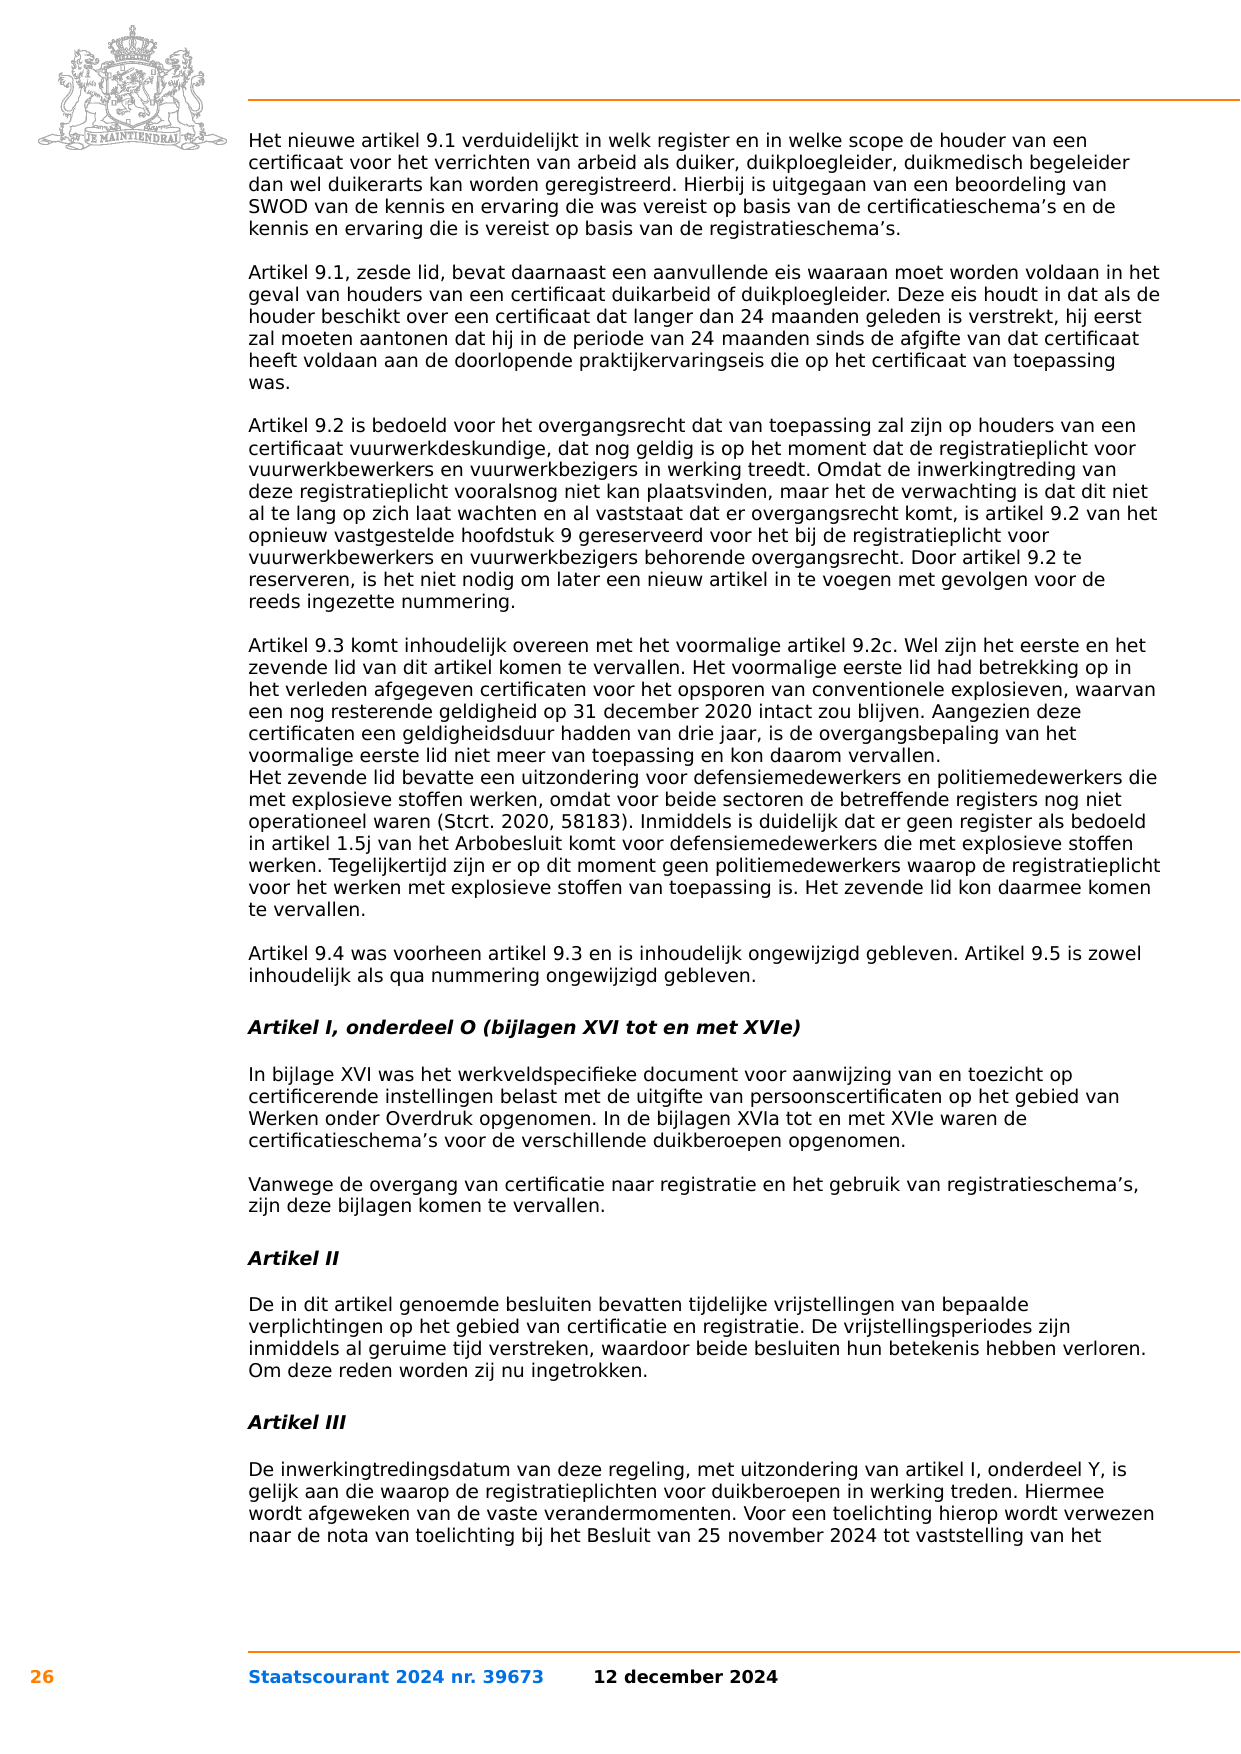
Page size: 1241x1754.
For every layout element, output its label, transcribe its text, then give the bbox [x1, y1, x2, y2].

text In bijlage XVI was het werkveldspecifieke document voor aanwijzing van en toezicht op certificerende instellingen belast met de uitgifte van persoonscertificaten op het gebied van Werken onder Overdruk opgenomen. In de bijlagen XVIa tot en met XVIe waren de certificatieschema’s voor de verschillende duikberoepen opgenomen. [248, 1064, 1163, 1152]
subtitle Artikel II [248, 1247, 1163, 1269]
subtitle Artikel III [248, 1412, 1163, 1434]
text Artikel 9.2 is bedoeld voor het overgangsrecht dat van toepassing zal zijn op houders van een certificaat vuurwerkdeskundige, dat nog geldig is op het moment dat de registratieplicht voor vuurwerkbewerkers en vuurwerkbezigers in werking treedt. Omdat de inwerkingtreding van deze registratieplicht vooralsnog niet kan plaatsvinden, maar het de verwachting is dat dit niet al te lang op zich laat wachten en al vaststaat dat er overgangsrecht komt, is artikel 9.2 van het opnieuw vastgestelde hoofdstuk 9 gereserveerd voor het bij de registratieplicht voor vuurwerkbewerkers en vuurwerkbezigers behorende overgangsrecht. Door artikel 9.2 te reserveren, is het niet nodig om later een nieuw artikel in te voegen met gevolgen voor de reeds ingezette nummering. [248, 415, 1163, 613]
text Het zevende lid bevatte een uitzondering voor defensiemedewerkers en politiemedewerkers die met explosieve stoffen werken, omdat voor beide sectoren de betreffende registers nog niet operationeel waren (Stcrt. 2020, 58183). Inmiddels is duidelijk dat er geen register als bedoeld in artikel 1.5j van het Arbobesluit komt voor defensiemedewerkers die met explosieve stoffen werken. Tegelijkertijd zijn er op dit moment geen politiemedewerkers waarop de registratieplicht voor het werken met explosieve stoffen van toepassing is. Het zevende lid kon daarmee komen te vervallen. [248, 767, 1163, 921]
text Artikel 9.4 was voorheen artikel 9.3 en is inhoudelijk ongewijzigd gebleven. Artikel 9.5 is zowel inhoudelijk als qua nummering ongewijzigd gebleven. [248, 943, 1163, 987]
text De in dit artikel genoemde besluiten bevatten tijdelijke vrijstellingen van bepaalde verplichtingen op het gebied van certificatie en registratie. De vrijstellingsperiodes zijn inmiddels al geruime tijd verstreken, waardoor beide besluiten hun betekenis hebben verloren. Om deze reden worden zij nu ingetrokken. [248, 1294, 1163, 1382]
subtitle Artikel I, onderdeel O (bijlagen XVI tot en met XVIe) [248, 1017, 1163, 1039]
text Artikel 9.1, zesde lid, bevat daarnaast een aanvullende eis waaraan moet worden voldaan in het geval van houders van een certificaat duikarbeid of duikploegleider. Deze eis houdt in dat als de houder beschikt over een certificaat dat langer dan 24 maanden geleden is verstrekt, hij eerst zal moeten aantonen dat hij in de periode van 24 maanden sinds de afgifte van dat certificaat heeft voldaan aan de doorlopende praktijkervaringseis die op het certificaat van toepassing was. [248, 262, 1163, 393]
text Het nieuwe artikel 9.1 verduidelijkt in welk register en in welke scope de houder van een certificaat voor het verrichten van arbeid als duiker, duikploegleider, duikmedisch begeleider dan wel duikerarts kan worden geregistreerd. Hierbij is uitgegaan van een beoordeling van SWOD van de kennis en ervaring die was vereist op basis van de certificatieschema’s en de kennis en ervaring die is vereist op basis van de registratieschema’s. [248, 130, 1163, 240]
text De inwerkingtredingsdatum van deze regeling, met uitzondering van artikel I, onderdeel Y, is gelijk aan die waarop de registratieplichten voor duikberoepen in werking treden. Hiermee wordt afgeweken van de vaste verandermomenten. Voor een toelichting hierop wordt verwezen naar de nota van toelichting bij het Besluit van 25 november 2024 tot vaststelling van het [248, 1459, 1163, 1547]
text Artikel 9.3 komt inhoudelijk overeen met het voormalige artikel 9.2c. Wel zijn het eerste en het zevende lid van dit artikel komen te vervallen. Het voormalige eerste lid had betrekking op in het verleden afgegeven certificaten voor het opsporen van conventionele explosieven, waarvan een nog resterende geldigheid op 31 december 2020 intact zou blijven. Aangezien deze certificaten een geldigheidsduur hadden van drie jaar, is de overgangsbepaling van het voormalige eerste lid niet meer van toepassing en kon daarom vervallen. [248, 635, 1163, 767]
picture [38, 25, 227, 150]
text Vanwege de overgang van certificatie naar registratie en het gebruik van registratieschema’s, zijn deze bijlagen komen te vervallen. [248, 1173, 1163, 1217]
